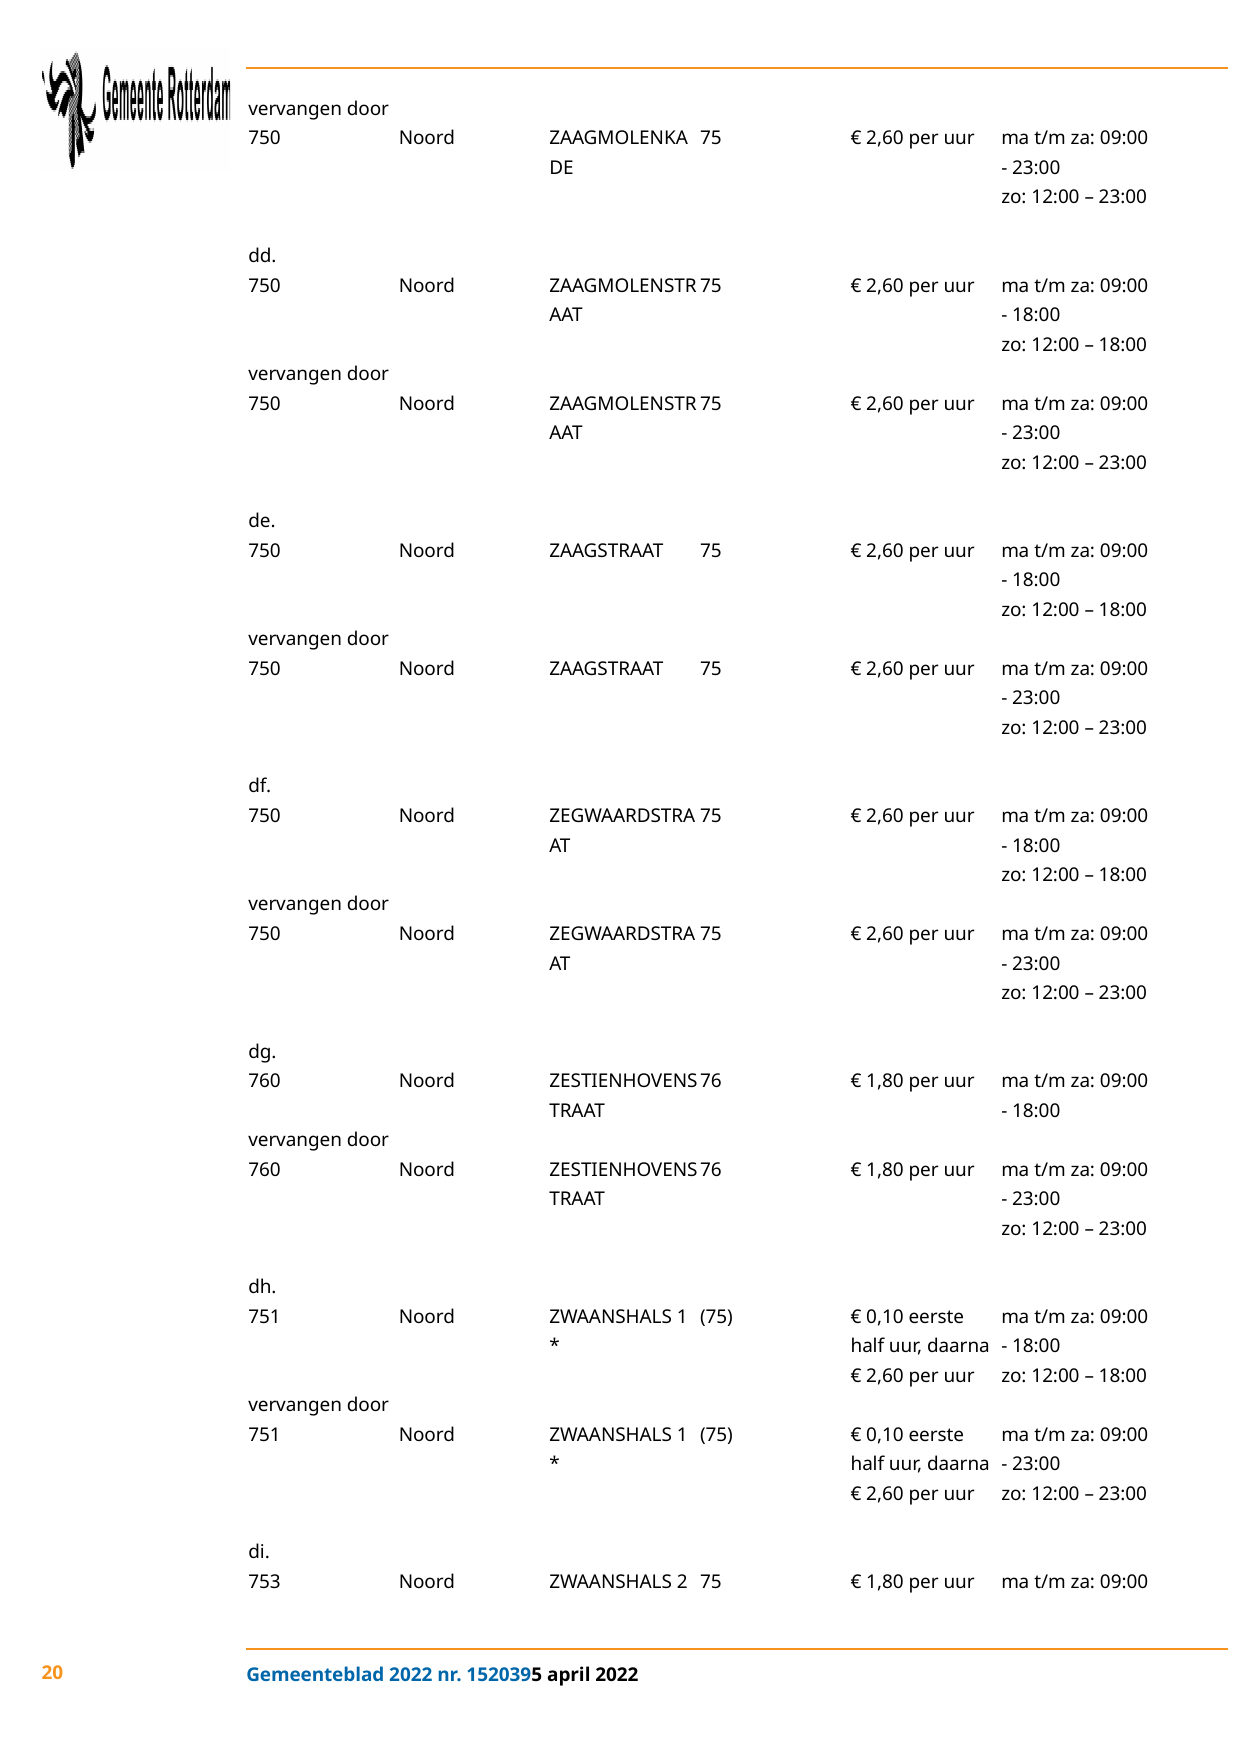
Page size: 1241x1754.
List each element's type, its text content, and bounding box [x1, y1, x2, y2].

table_header Noord [399, 125, 549, 209]
table_header ZWAANSHALS 1 * [549, 1421, 700, 1506]
table_header ZAAGMOLENKADE [549, 125, 700, 209]
table_header Noord [399, 1303, 549, 1388]
text de. [248, 507, 1152, 533]
table_header 751 [248, 1303, 398, 1388]
table_header ZWAANSHALS 1 * [549, 1303, 700, 1388]
table_header (75) [700, 1421, 850, 1506]
table_header ma t/m za: 09:00 - 23:00 zo: 12:00 – 23:00 [1001, 1421, 1152, 1506]
table_header Noord [399, 1068, 549, 1123]
table_header 75 [700, 125, 850, 209]
table_header 75 [700, 802, 850, 887]
text di. [248, 1539, 1152, 1564]
table_header Noord [399, 655, 549, 740]
table_header € 2,60 per uur [850, 272, 1001, 357]
table_header Noord [399, 390, 549, 474]
table_header 750 [248, 125, 398, 209]
table_header € 0,10 eerste half uur, daarna € 2,60 per uur [850, 1421, 1001, 1506]
table_header 760 [248, 1068, 398, 1123]
table_header 750 [248, 272, 398, 357]
table_header ma t/m za: 09:00 - 18:00 [1001, 1068, 1152, 1123]
table_header Noord [399, 272, 549, 357]
table_header ma t/m za: 09:00 - 23:00 zo: 12:00 – 23:00 [1001, 1156, 1152, 1241]
table_header Noord [399, 1421, 549, 1506]
table_header € 2,60 per uur [850, 802, 1001, 887]
table_header ma t/m za: 09:00 - 23:00 zo: 12:00 – 23:00 [1001, 655, 1152, 740]
table_header ma t/m za: 09:00 - 18:00 zo: 12:00 – 18:00 [1001, 272, 1152, 357]
table_header ma t/m za: 09:00 - 18:00 zo: 12:00 – 18:00 [1001, 802, 1152, 887]
table_header 75 [700, 655, 850, 740]
picture [41, 47, 231, 172]
table_header (75) [700, 1303, 850, 1388]
table_header ma t/m za: 09:00 - 18:00 zo: 12:00 – 18:00 [1001, 1303, 1152, 1388]
table_header 750 [248, 537, 398, 622]
table_header Noord [399, 802, 549, 887]
text df. [248, 773, 1152, 798]
text dd. [248, 242, 1152, 268]
table_header 76 [700, 1156, 850, 1241]
table_header ZAAGMOLENSTRAAT [549, 390, 700, 474]
table_header 75 [700, 920, 850, 1005]
text vervangen door [248, 360, 1152, 386]
table_header ma t/m za: 09:00 - 23:00 zo: 12:00 – 23:00 [1001, 390, 1152, 474]
table_header € 1,80 per uur [850, 1568, 1001, 1594]
table_header 750 [248, 655, 398, 740]
table_header ma t/m za: 09:00 - 23:00 zo: 12:00 – 23:00 [1001, 920, 1152, 1005]
table_header Noord [399, 920, 549, 1005]
table_header ZAAGSTRAAT [549, 655, 700, 740]
text vervangen door [248, 95, 1152, 121]
table_header € 2,60 per uur [850, 537, 1001, 622]
table_header € 0,10 eerste half uur, daarna € 2,60 per uur [850, 1303, 1001, 1388]
table_header Noord [399, 1156, 549, 1241]
table_header 753 [248, 1568, 398, 1594]
table_header ZESTIENHOVENSTRAAT [549, 1156, 700, 1241]
table_header 75 [700, 390, 850, 474]
text dg. [248, 1038, 1152, 1063]
table_header ZAAGMOLENSTRAAT [549, 272, 700, 357]
table_header € 2,60 per uur [850, 390, 1001, 474]
table_header ZESTIENHOVENSTRAAT [549, 1068, 700, 1123]
text vervangen door [248, 1126, 1152, 1152]
text dh. [248, 1273, 1152, 1299]
table_header € 1,80 per uur [850, 1068, 1001, 1123]
text vervangen door [248, 625, 1152, 651]
table_header 75 [700, 537, 850, 622]
table_header Noord [399, 537, 549, 622]
table_header 75 [700, 272, 850, 357]
table_header 76 [700, 1068, 850, 1123]
table_header ZEGWAARDSTRAAT [549, 802, 700, 887]
table_header € 1,80 per uur [850, 1156, 1001, 1241]
table_header 760 [248, 1156, 398, 1241]
text vervangen door [248, 1391, 1152, 1417]
table_header 75 [700, 1568, 850, 1594]
table_header € 2,60 per uur [850, 920, 1001, 1005]
table_header Noord [399, 1568, 549, 1594]
table_header 750 [248, 390, 398, 474]
table_header ma t/m za: 09:00 [1001, 1568, 1152, 1594]
table_header ma t/m za: 09:00 - 23:00 zo: 12:00 – 23:00 [1001, 125, 1152, 209]
table_header 751 [248, 1421, 398, 1506]
table_header ZWAANSHALS 2 [549, 1568, 700, 1594]
table_header ZEGWAARDSTRAAT [549, 920, 700, 1005]
table_header ma t/m za: 09:00 - 18:00 zo: 12:00 – 18:00 [1001, 537, 1152, 622]
table_header 750 [248, 920, 398, 1005]
table_header ZAAGSTRAAT [549, 537, 700, 622]
table_header € 2,60 per uur [850, 125, 1001, 209]
table_header € 2,60 per uur [850, 655, 1001, 740]
text vervangen door [248, 890, 1152, 916]
table_header 750 [248, 802, 398, 887]
